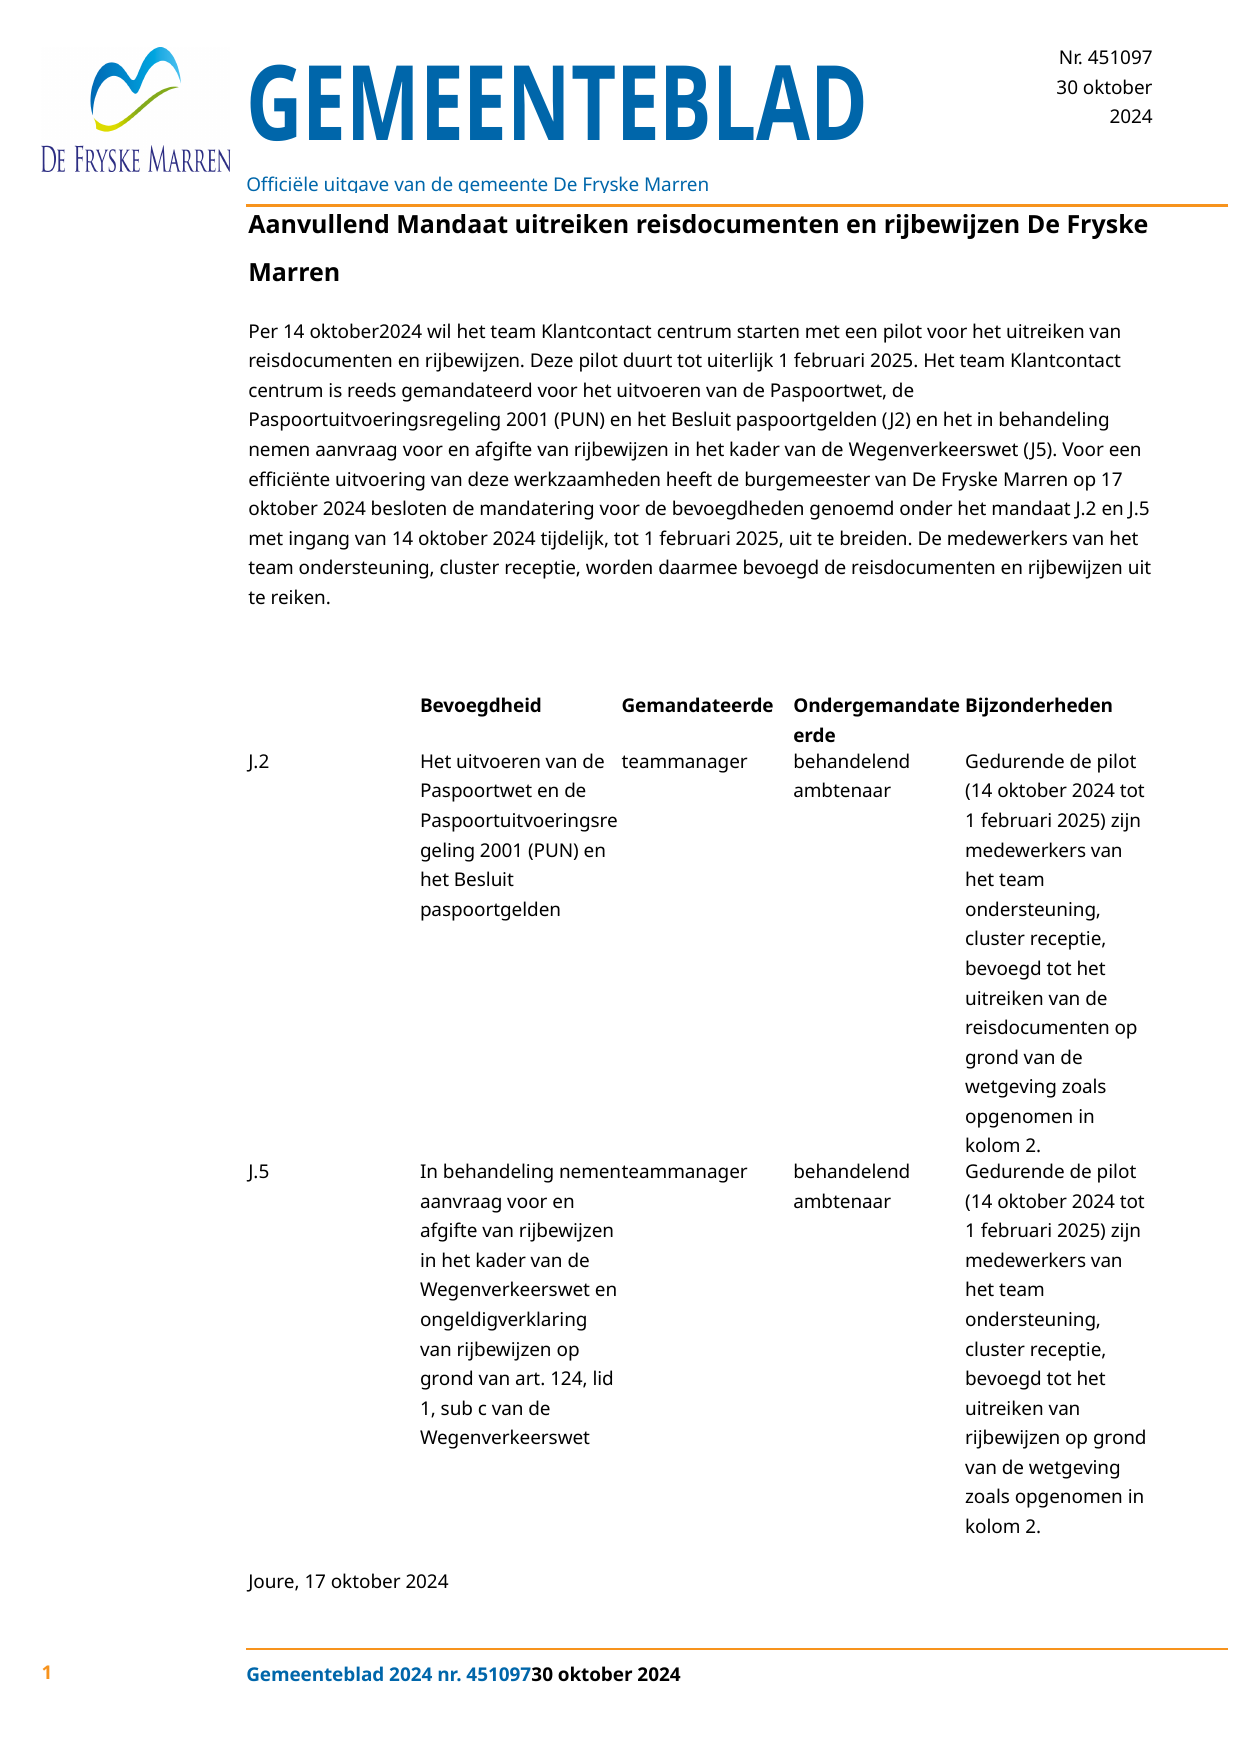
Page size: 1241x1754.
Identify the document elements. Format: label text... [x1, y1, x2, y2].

table_cell Gedurende de pilot (14 oktober 2024 tot 1 februari 2025) zijn medewerkers van het team ondersteuning, cluster receptie, bevoegd tot het uitreiken van de reisdocumenten op grond van de wetgeving zoals opgenomen in kolom 2. [965, 748, 1152, 1158]
table_cell J.5 [248, 1158, 420, 1539]
table_cell behandelend ambtenaar [793, 748, 965, 1158]
table_cell J.2 [248, 748, 420, 1158]
table_cell teammanager [621, 1158, 793, 1539]
table_cell Gedurende de pilot (14 oktober 2024 tot 1 februari 2025) zijn medewerkers van het team ondersteuning, cluster receptie, bevoegd tot het uitreiken van rijbewijzen op grond van de wetgeving zoals opgenomen in kolom 2. [965, 1158, 1152, 1539]
picture [41, 47, 231, 172]
text Aanvullend Mandaat uitreiken reisdocumenten en rijbewijzen De Fryske Marren [248, 207, 1152, 288]
table_cell behandelend ambtenaar [793, 1158, 965, 1539]
table_header Bevoegdheid [420, 693, 621, 748]
table_cell teammanager [621, 748, 793, 1158]
text Joure, 17 oktober 2024 [248, 1568, 1152, 1594]
text Per 14 oktober2024 wil het team Klantcontact centrum starten met een pilot voor het uitreiken van reisdocumenten en rijbewijzen. Deze pilot duurt tot uiterlijk 1 februari 2025. Het team Klantcontact centrum is reeds gemandateerd voor het uitvoeren van de Paspoortwet, de Paspoortuitvoeringsregeling 2001 (PUN) en het Besluit paspoortgelden (J2) en het in behandeling nemen aanvraag voor en afgifte van rijbewijzen in het kader van de Wegenverkeerswet (J5). Voor een efficiënte uitvoering van deze werkzaamheden heeft de burgemeester van De Fryske Marren op 17 oktober 2024 besloten de mandatering voor de bevoegdheden genoemd onder het mandaat J.2 en J.5 met ingang van 14 oktober 2024 tijdelijk, tot 1 februari 2025, uit te breiden. De medewerkers van het team ondersteuning, cluster receptie, worden daarmee bevoegd de reisdocumenten en rijbewijzen uit te reiken. [248, 318, 1152, 610]
table_cell Het uitvoeren van de Paspoortwet en de Paspoortuitvoeringsregeling 2001 (PUN) en het Besluit paspoortgelden [420, 748, 621, 1158]
table_header Ondergemandateerde [793, 693, 965, 748]
table_header [248, 693, 420, 748]
table_header Gemandateerde [621, 693, 793, 748]
table_header Bijzonderheden [965, 693, 1152, 748]
table_cell In behandeling nemen aanvraag voor en afgifte van rijbewijzen in het kader van de Wegenverkeerswet en ongeldigverklaring van rijbewijzen op grond van art. 124, lid 1, sub c van de Wegenverkeerswet [420, 1158, 621, 1539]
